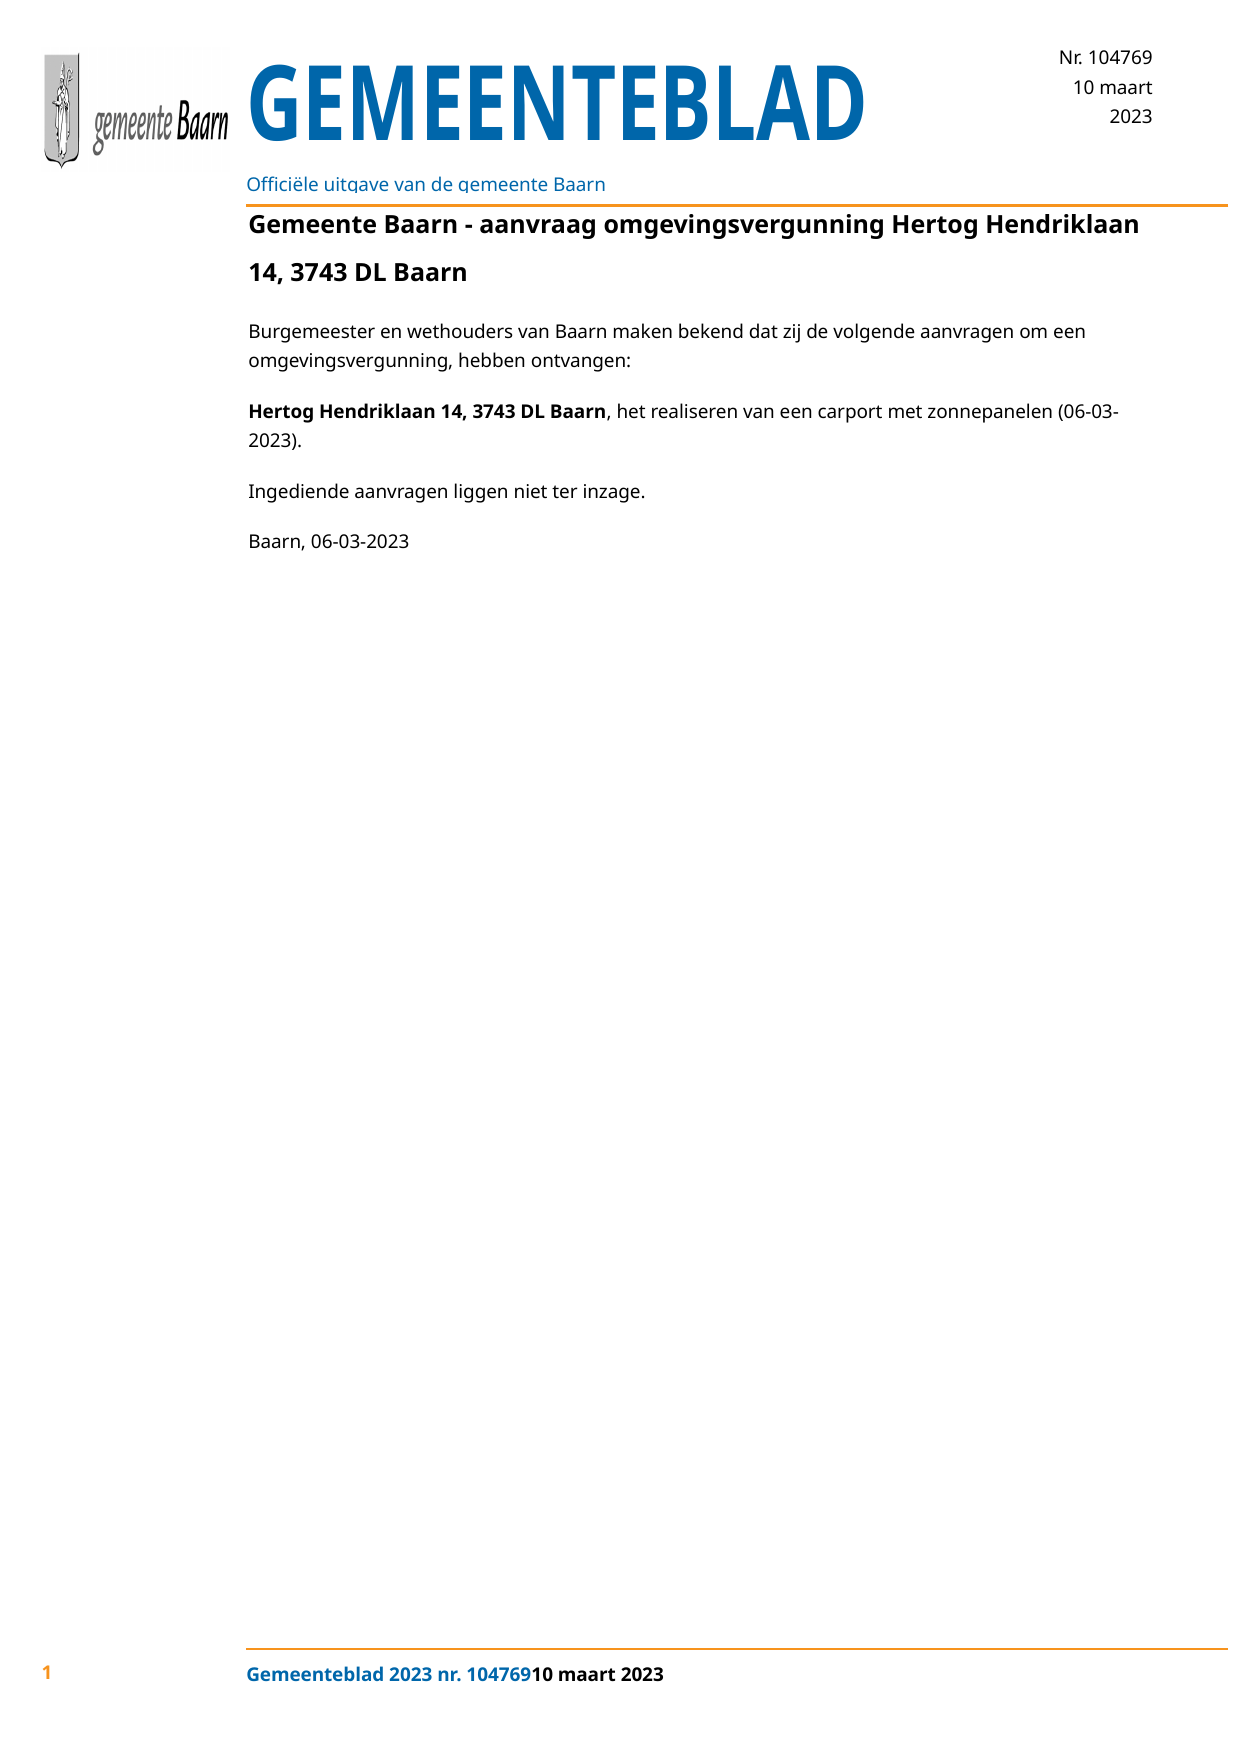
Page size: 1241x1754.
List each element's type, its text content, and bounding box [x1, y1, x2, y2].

text Burgemeester en wethouders van Baarn maken bekend dat zij de volgende aanvragen om een omgevingsvergunning, hebben ontvangen: [248, 318, 1152, 373]
picture [41, 47, 231, 172]
text Baarn, 06-03-2023 [248, 528, 1152, 554]
text Gemeente Baarn - aanvraag omgevingsvergunning Hertog Hendriklaan 14, 3743 DL Baarn [248, 207, 1152, 288]
text Hertog Hendriklaan 14, 3743 DL Baarn, het realiseren van een carport met zonnepanelen (06-03-2023). [248, 398, 1152, 453]
text Ingediende aanvragen liggen niet ter inzage. [248, 478, 1152, 504]
